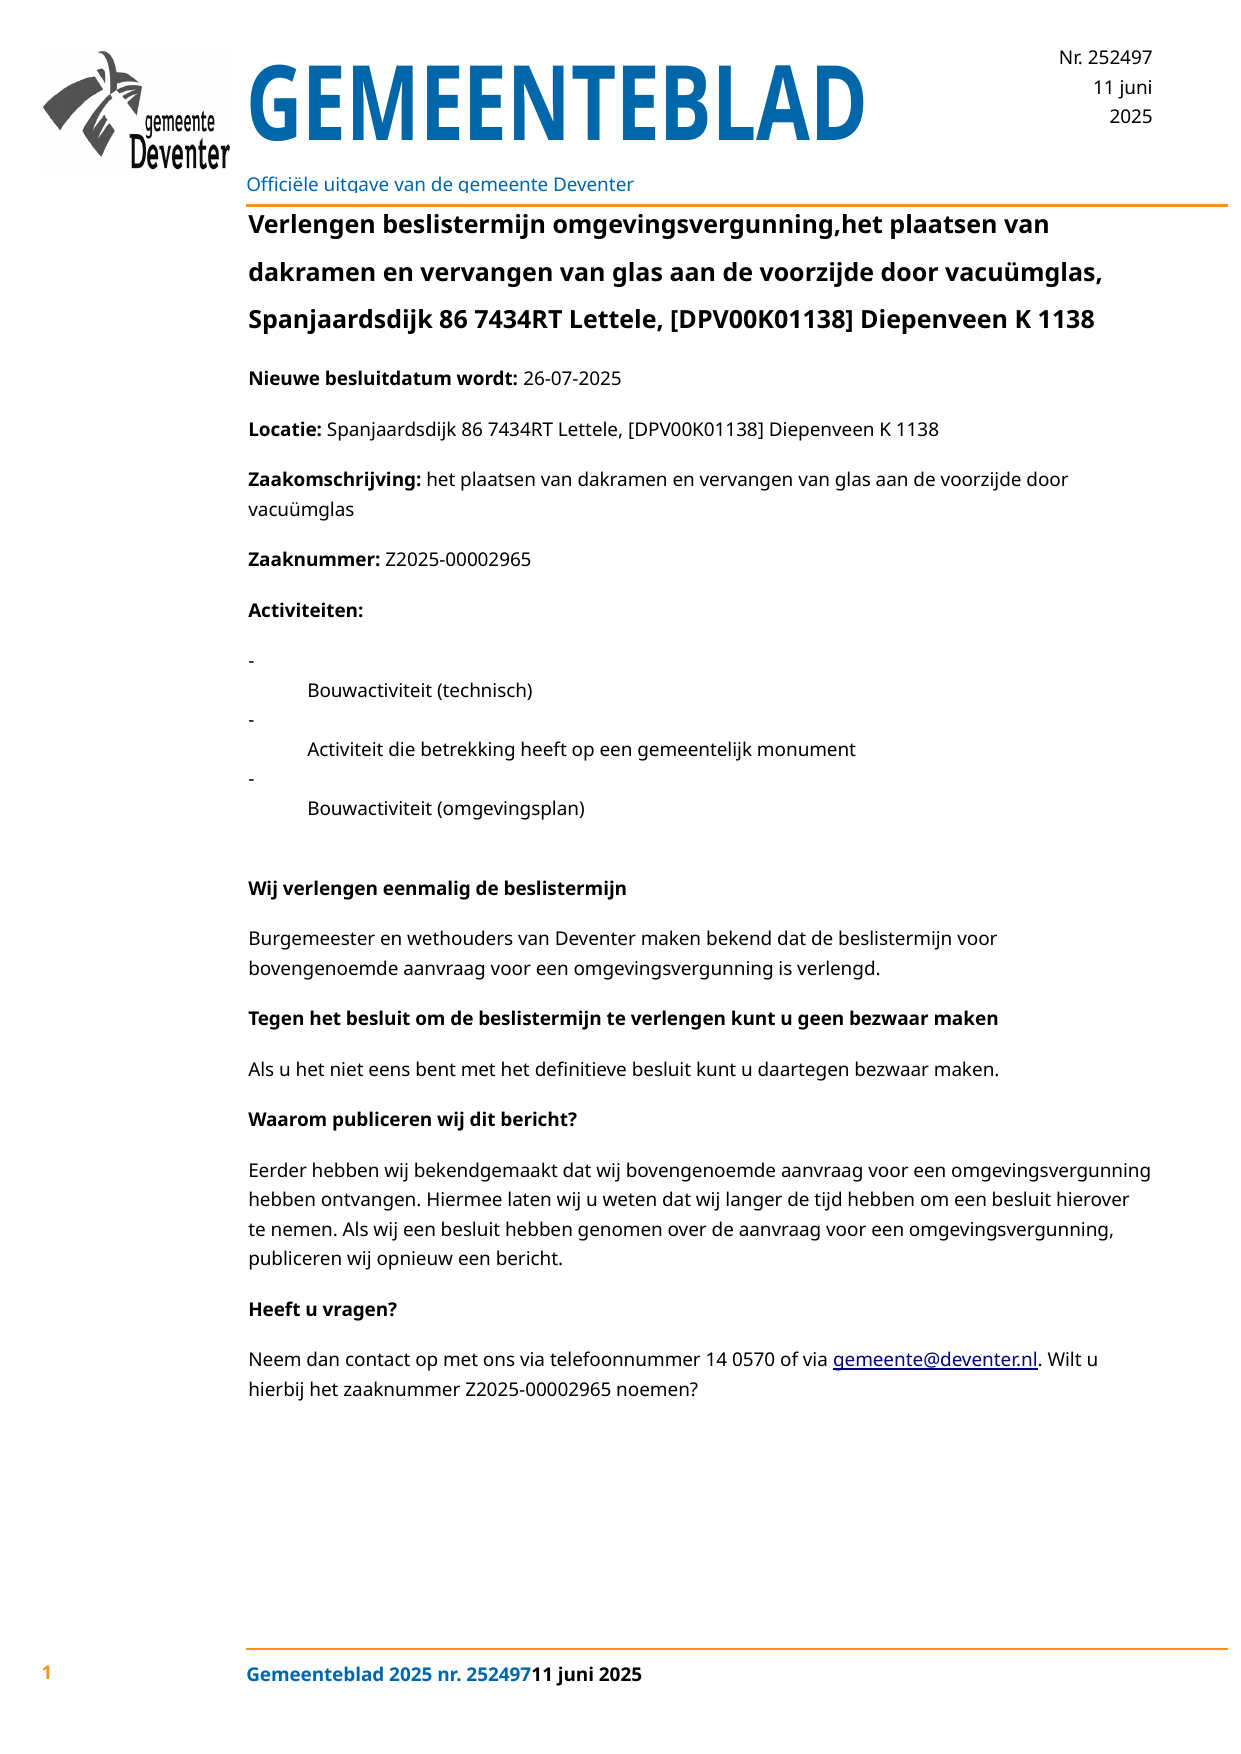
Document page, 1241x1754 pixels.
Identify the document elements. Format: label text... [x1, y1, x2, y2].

list Activiteit die betrekking heeft op een gemeentelijk monument [248, 736, 1152, 762]
text Als u het niet eens bent met het definitieve besluit kunt u daartegen bezwaar maken. [248, 1056, 1152, 1082]
text Locatie: Spanjaardsdijk 86 7434RT Lettele, [DPV00K01138] Diepenveen K 1138 [248, 416, 1152, 442]
text Zaakomschrijving: het plaatsen van dakramen en vervangen van glas aan de voorzijde door vacuümglas [248, 466, 1152, 522]
text Eerder hebben wij bekendgemaakt dat wij bovengenoemde aanvraag voor een omgevingsvergunning hebben ontvangen. Hiermee laten wij u weten dat wij langer de tijd hebben om een besluit hierover te nemen. Als wij een besluit hebben genomen over de aanvraag voor een omgevingsvergunning, publiceren wij opnieuw een bericht. [248, 1157, 1152, 1271]
text Heeft u vragen? [248, 1296, 1152, 1322]
list Bouwactiviteit (omgevingsplan) [248, 795, 1152, 821]
text Zaaknummer: Z2025-00002965 [248, 546, 1152, 572]
picture [41, 47, 231, 172]
text Burgemeester en wethouders van Deventer maken bekend dat de beslistermijn voor bovengenoemde aanvraag voor een omgevingsvergunning is verlengd. [248, 926, 1152, 981]
text Verlengen beslistermijn omgevingsvergunning,het plaatsen van dakramen en vervangen van glas aan de voorzijde door vacuümglas, Spanjaardsdijk 86 7434RT Lettele, [DPV00K01138] Diepenveen K 1138 [248, 207, 1152, 336]
text Activiteiten: [248, 597, 1152, 622]
text Nieuwe besluitdatum wordt: 26-07-2025 [248, 366, 1152, 391]
text Neem dan contact op met ons via telefoonnummer 14 0570 of via gemeente@deventer.nl. Wilt u hierbij het zaaknummer Z2025-00002965 noemen? [248, 1346, 1152, 1402]
text Wij verlengen eenmalig de beslistermijn [248, 875, 1152, 901]
text Tegen het besluit om de beslistermijn te verlengen kunt u geen bezwaar maken [248, 1006, 1152, 1031]
list Bouwactiviteit (technisch) [248, 677, 1152, 702]
text Waarom publiceren wij dit bericht? [248, 1106, 1152, 1132]
